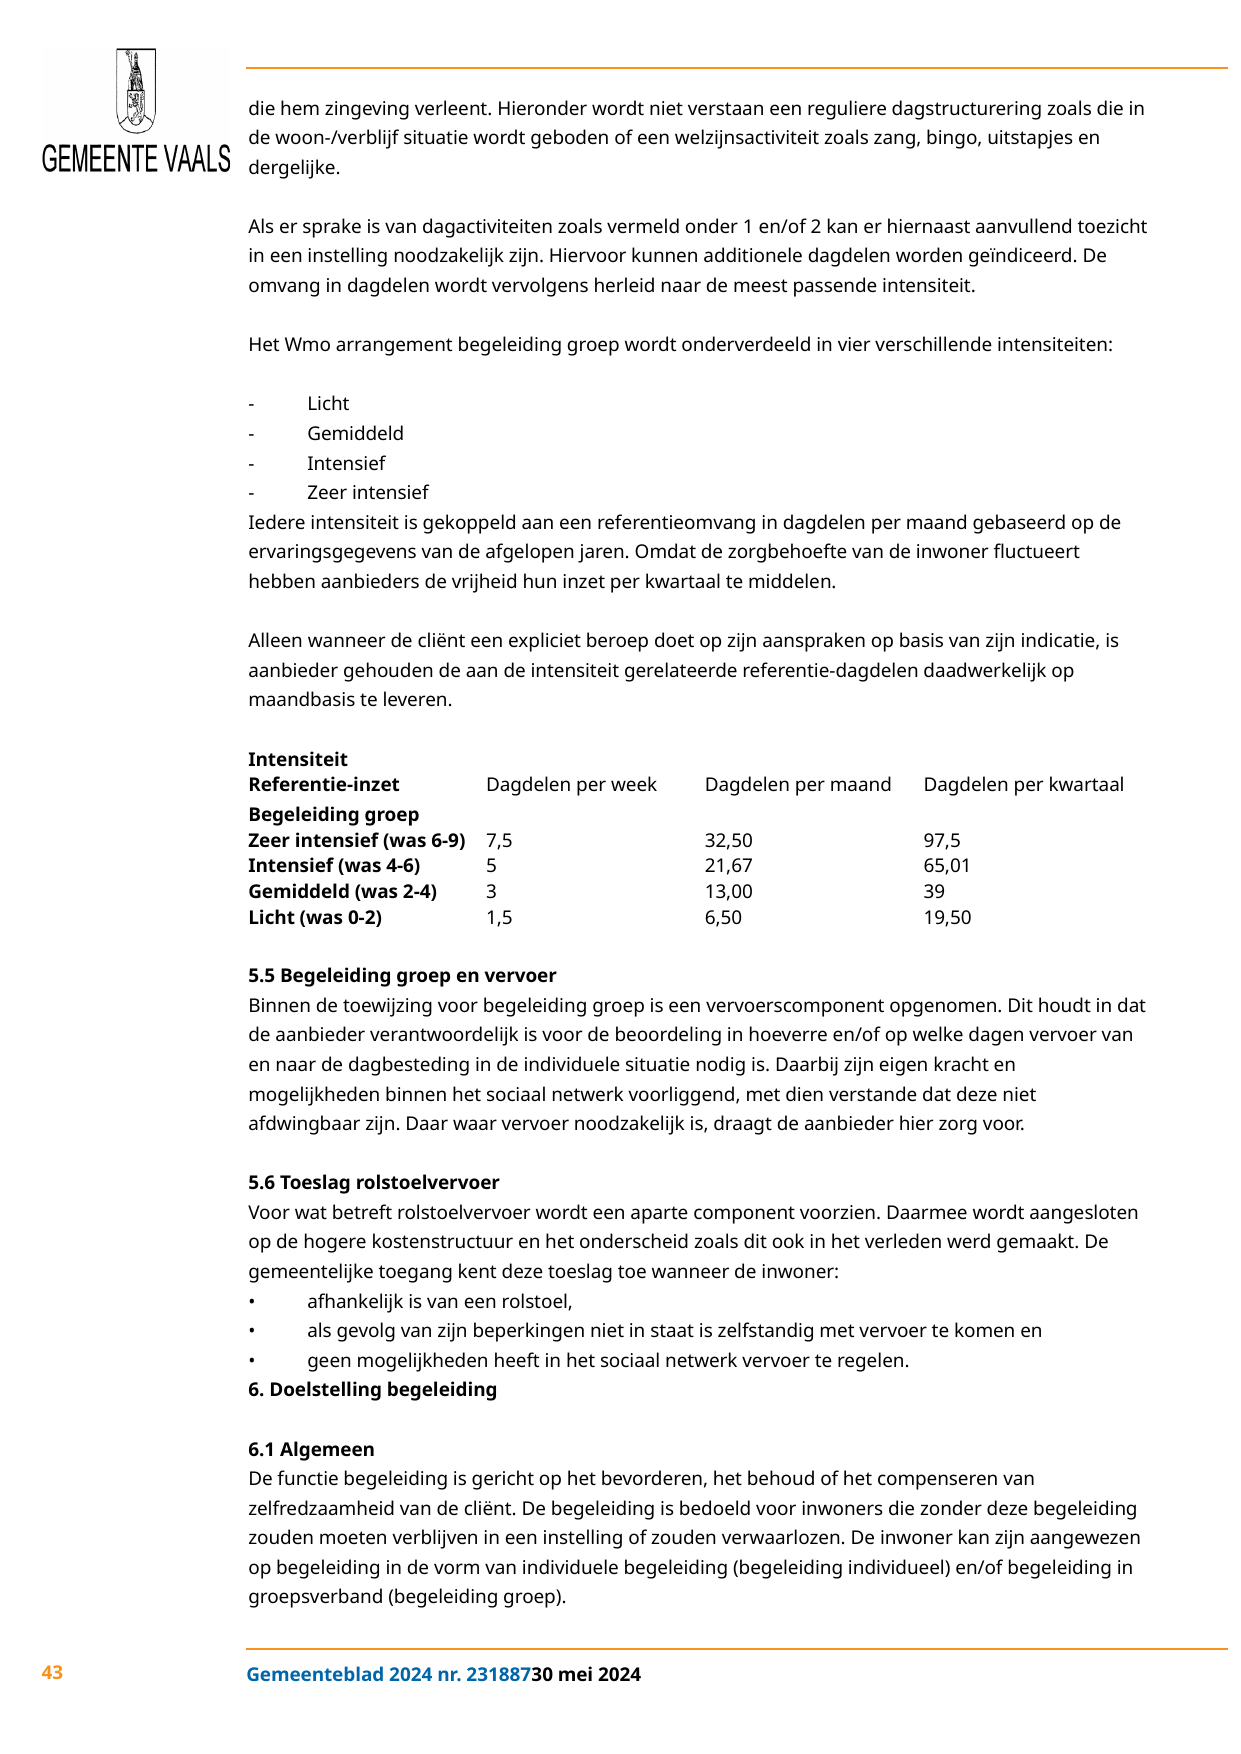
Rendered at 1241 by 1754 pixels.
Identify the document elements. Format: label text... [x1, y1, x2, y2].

table_cell 39 [923, 878, 1152, 904]
table_cell 5 [486, 853, 704, 878]
text 6. Doelstelling begeleiding [248, 1377, 1152, 1402]
list geen mogelijkheden heeft in het sociaal netwerk vervoer te regelen. [248, 1347, 1152, 1373]
list Intensief [248, 450, 1152, 476]
table_cell Zeer intensief (was 6-9) [248, 827, 486, 852]
text die hem zingeving verleent. Hieronder wordt niet verstaan een reguliere dagstructurering zoals die in de woon-/verblijf situatie wordt geboden of een welzijnsactiviteit zoals zang, bingo, uitstapjes en dergelijke. [248, 95, 1152, 180]
text Iedere intensiteit is gekoppeld aan een referentieomvang in dagdelen per maand gebaseerd op de ervaringsgegevens van de afgelopen jaren. Omdat de zorgbehoefte van de inwoner fluctueert hebben aanbieders de vrijheid hun inzet per kwartaal te middelen. [248, 509, 1152, 594]
list als gevolg van zijn beperkingen niet in staat is zelfstandig met vervoer te komen en [248, 1317, 1152, 1343]
text Binnen de toewijzing voor begeleiding groep is een vervoerscomponent opgenomen. Dit houdt in dat de aanbieder verantwoordelijk is voor de beoordeling in hoeverre en/of op welke dagen vervoer van en naar de dagbesteding in de individuele situatie nodig is. Daarbij zijn eigen kracht en mogelijkheden binnen het sociaal netwerk voorliggend, met dien verstande dat deze niet afdwingbaar zijn. Daar waar vervoer noodzakelijk is, draagt de aanbieder hier zorg voor. [248, 992, 1152, 1136]
table_cell 3 [486, 878, 704, 904]
table_cell Gemiddeld (was 2-4) [248, 878, 486, 904]
table_cell 13,00 [705, 878, 923, 904]
table_cell Referentie-inzet Begeleiding groep [248, 771, 486, 827]
text 5.6 Toeslag rolstoelvervoer [248, 1169, 1152, 1195]
text Het Wmo arrangement begeleiding groep wordt onderverdeeld in vier verschillende intensiteiten: [248, 331, 1152, 357]
table_cell 19,50 [923, 904, 1152, 930]
table_cell 1,5 [486, 904, 704, 930]
table_cell Dagdelen per kwartaal [923, 771, 1152, 827]
list Gemiddeld [248, 420, 1152, 446]
table_cell Dagdelen per maand [705, 771, 923, 827]
table_header Intensiteit [248, 746, 1152, 771]
table_cell Dagdelen per week [486, 771, 704, 827]
text Voor wat betreft rolstoelvervoer wordt een aparte component voorzien. Daarmee wordt aangesloten op de hogere kostenstructuur en het onderscheid zoals dit ook in het verleden werd gemaakt. De gemeentelijke toegang kent deze toeslag toe wanneer de inwoner: [248, 1199, 1152, 1284]
table_cell 7,5 [486, 827, 704, 852]
text 5.5 Begeleiding groep en vervoer [248, 962, 1152, 988]
table_cell 97,5 [923, 827, 1152, 852]
text Alleen wanneer de cliënt een expliciet beroep doet op zijn aanspraken op basis van zijn indicatie, is aanbieder gehouden de aan de intensiteit gerelateerde referentie-dagdelen daadwerkelijk op maandbasis te leveren. [248, 627, 1152, 712]
list Zeer intensief [248, 479, 1152, 505]
table_cell Licht (was 0-2) [248, 904, 486, 930]
table_cell 65,01 [923, 853, 1152, 878]
table_cell Intensief (was 4-6) [248, 853, 486, 878]
table_cell 32,50 [705, 827, 923, 852]
table_cell 21,67 [705, 853, 923, 878]
picture [41, 47, 231, 172]
text Als er sprake is van dagactiviteiten zoals vermeld onder 1 en/of 2 kan er hiernaast aanvullend toezicht in een instelling noodzakelijk zijn. Hiervoor kunnen additionele dagdelen worden geïndiceerd. De omvang in dagdelen wordt vervolgens herleid naar de meest passende intensiteit. [248, 213, 1152, 298]
table_cell 6,50 [705, 904, 923, 930]
text De functie begeleiding is gericht op het bevorderen, het behoud of het compenseren van zelfredzaamheid van de cliënt. De begeleiding is bedoeld voor inwoners die zonder deze begeleiding zouden moeten verblijven in een instelling of zouden verwaarlozen. De inwoner kan zijn aangewezen op begeleiding in de vorm van individuele begeleiding (begeleiding individueel) en/of begeleiding in groepsverband (begeleiding groep). [248, 1465, 1152, 1609]
list afhankelijk is van een rolstoel, [248, 1288, 1152, 1314]
text 6.1 Algemeen [248, 1436, 1152, 1462]
list Licht [248, 391, 1152, 416]
